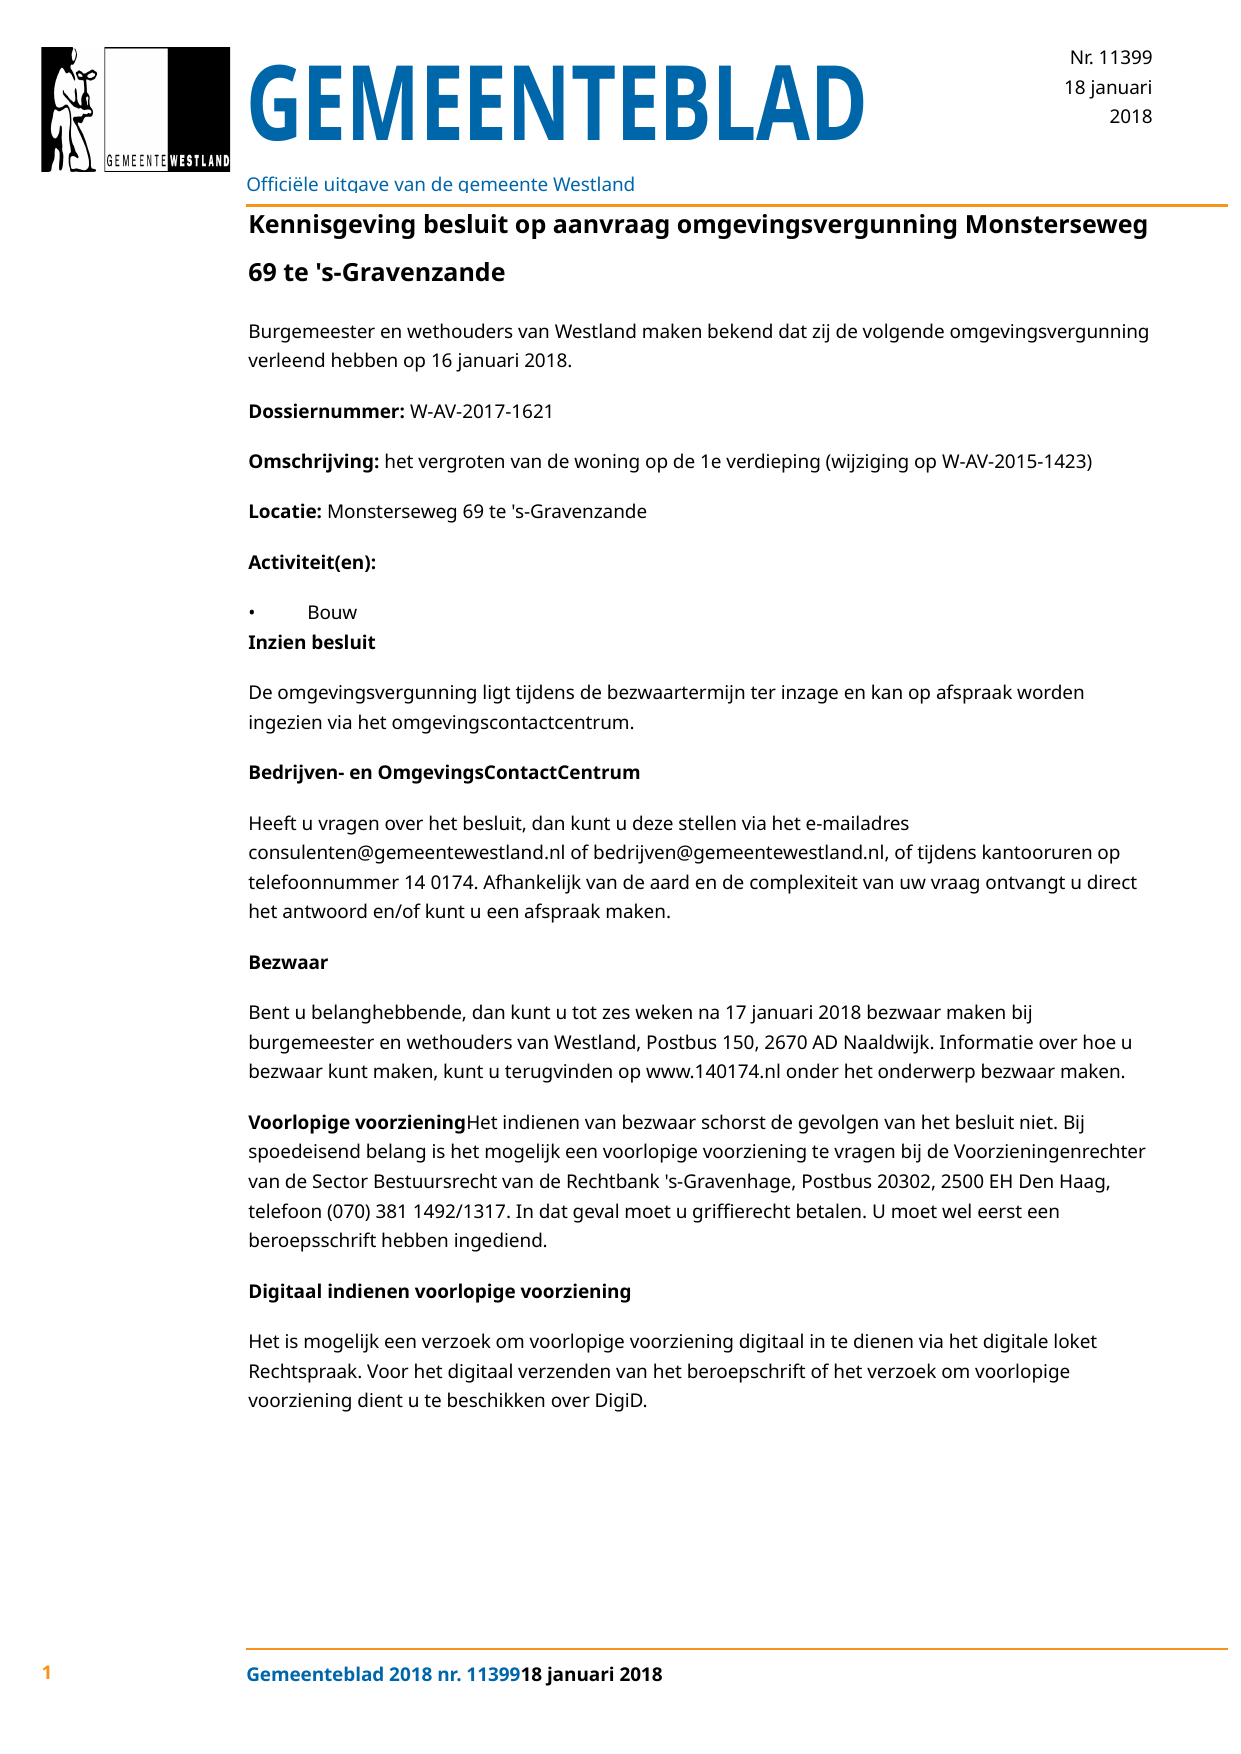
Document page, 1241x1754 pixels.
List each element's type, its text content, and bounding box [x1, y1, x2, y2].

text Inzien besluit [248, 629, 1152, 655]
picture [41, 47, 231, 172]
text Kennisgeving besluit op aanvraag omgevingsvergunning Monsterseweg 69 te 's-Gravenzande [248, 207, 1152, 288]
text De omgevingsvergunning ligt tijdens de bezwaartermijn ter inzage en kan op afspraak worden ingezien via het omgevingscontactcentrum. [248, 679, 1152, 735]
text Bent u belanghebbende, dan kunt u tot zes weken na 17 januari 2018 bezwaar maken bij burgemeester en wethouders van Westland, Postbus 150, 2670 AD Naaldwijk. Informatie over hoe u bezwaar kunt maken, kunt u terugvinden op www.140174.nl onder het onderwerp bezwaar maken. [248, 999, 1152, 1084]
list Bouw [248, 599, 1152, 625]
text Locatie: Monsterseweg 69 te 's-Gravenzande [248, 499, 1152, 524]
text Activiteit(en): [248, 549, 1152, 575]
text Heeft u vragen over het besluit, dan kunt u deze stellen via het e-mailadres consulenten@gemeentewestland.nl of bedrijven@gemeentewestland.nl, of tijdens kantooruren op telefoonnummer 14 0174. Afhankelijk van de aard en de complexiteit van uw vraag ontvangt u direct het antwoord en/of kunt u een afspraak maken. [248, 810, 1152, 924]
text Het is mogelijk een verzoek om voorlopige voorziening digitaal in te dienen via het digitale loket Rechtspraak. Voor het digitaal verzenden van het beroepschrift of het verzoek om voorlopige voorziening dient u te beschikken over DigiD. [248, 1328, 1152, 1413]
text Bedrijven- en OmgevingsContactCentrum [248, 759, 1152, 785]
text Digitaal indienen voorlopige voorziening [248, 1278, 1152, 1304]
text Omschrijving: het vergroten van de woning op de 1e verdieping (wijziging op W-AV-2015-1423) [248, 448, 1152, 474]
text Dossiernummer: W-AV-2017-1621 [248, 398, 1152, 424]
text Voorlopige voorzieningHet indienen van bezwaar schorst de gevolgen van het besluit niet. Bij spoedeisend belang is het mogelijk een voorlopige voorziening te vragen bij de Voorzieningenrechter van de Sector Bestuursrecht van de Rechtbank 's-Gravenhage, Postbus 20302, 2500 EH Den Haag, telefoon (070) 381 1492/1317. In dat geval moet u griffierecht betalen. U moet wel eerst een beroepsschrift hebben ingediend. [248, 1109, 1152, 1253]
text Bezwaar [248, 949, 1152, 975]
text Burgemeester en wethouders van Westland maken bekend dat zij de volgende omgevingsvergunning verleend hebben op 16 januari 2018. [248, 318, 1152, 373]
